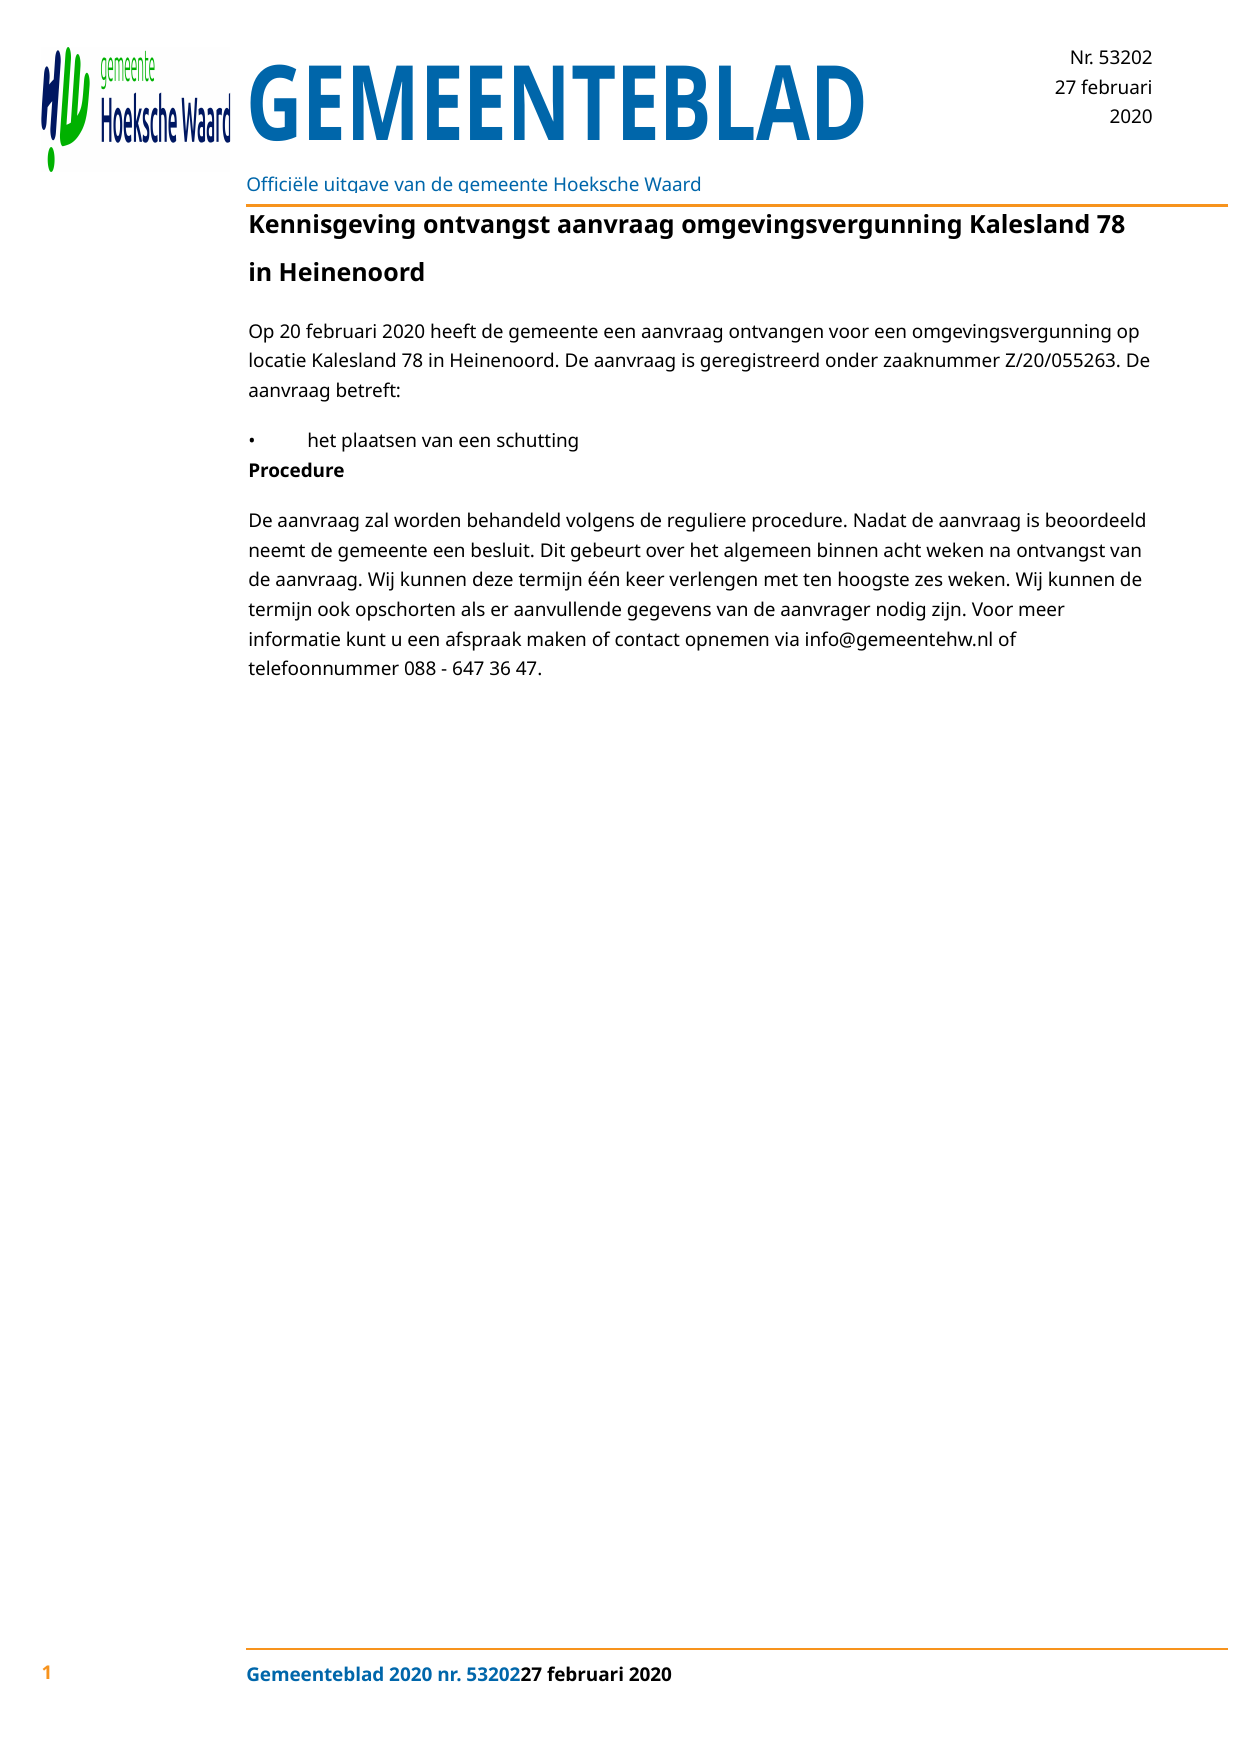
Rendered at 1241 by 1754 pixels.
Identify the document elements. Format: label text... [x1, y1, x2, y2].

text Kennisgeving ontvangst aanvraag omgevingsvergunning Kalesland 78 in Heinenoord [248, 207, 1152, 288]
text Procedure [248, 457, 1152, 483]
text Op 20 februari 2020 heeft de gemeente een aanvraag ontvangen voor een omgevingsvergunning op locatie Kalesland 78 in Heinenoord. De aanvraag is geregistreerd onder zaaknummer Z/20/055263. De aanvraag betreft: [248, 318, 1152, 403]
text De aanvraag zal worden behandeld volgens de reguliere procedure. Nadat de aanvraag is beoordeeld neemt de gemeente een besluit. Dit gebeurt over het algemeen binnen acht weken na ontvangst van de aanvraag. Wij kunnen deze termijn één keer verlengen met ten hoogste zes weken. Wij kunnen de termijn ook opschorten als er aanvullende gegevens van de aanvrager nodig zijn. Voor meer informatie kunt u een afspraak maken of contact opnemen via info@gemeentehw.nl of telefoonnummer 088 - 647 36 47. [248, 507, 1152, 681]
list het plaatsen van een schutting [248, 427, 1152, 453]
picture [41, 47, 231, 172]
